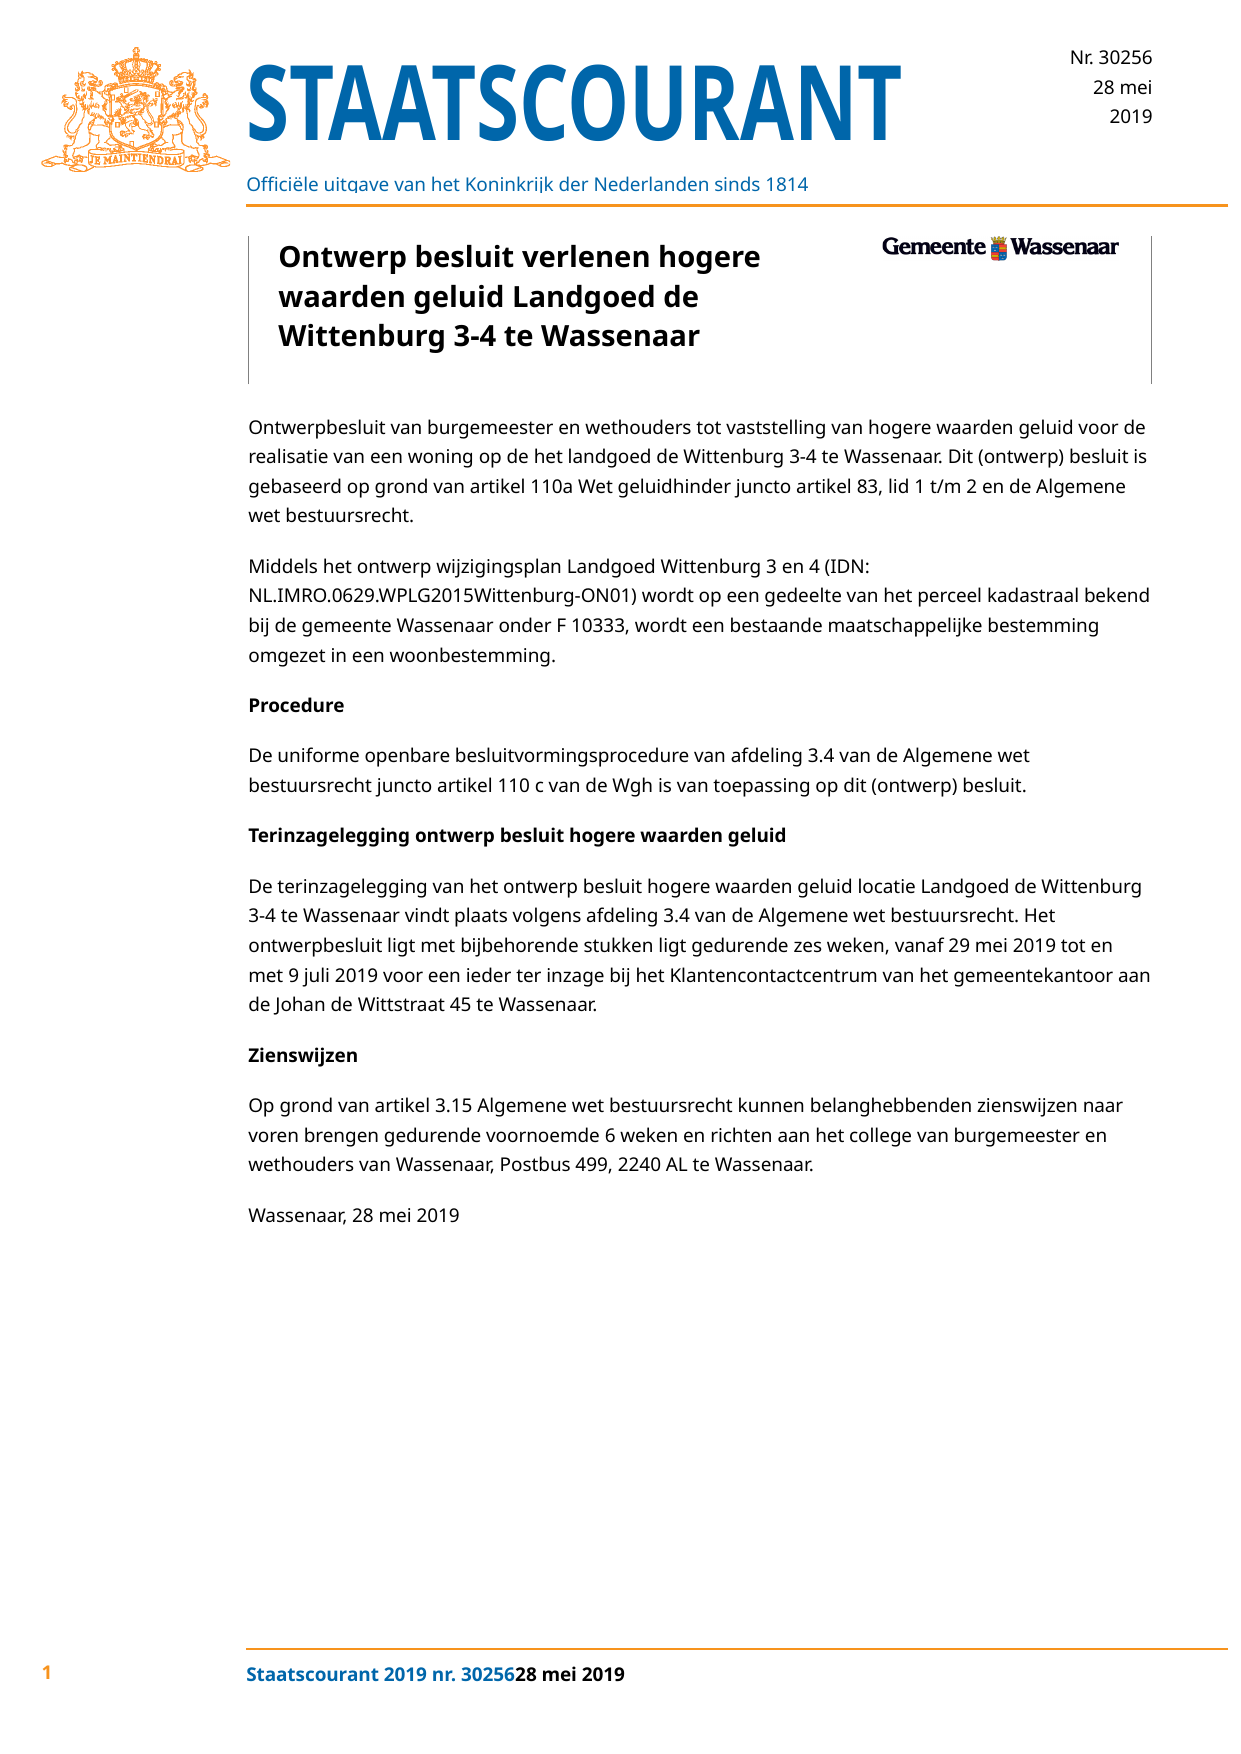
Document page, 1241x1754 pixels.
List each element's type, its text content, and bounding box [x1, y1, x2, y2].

picture [882, 236, 1119, 261]
text De uniforme openbare besluitvormingsprocedure van afdeling 3.4 van de Algemene wet bestuursrecht juncto artikel 110 c van de Wgh is van toepassing op dit (ontwerp) besluit. [248, 743, 1152, 798]
text Middels het ontwerp wijzigingsplan Landgoed Wittenburg 3 en 4 (IDN: NL.IMRO.0629.WPLG2015Wittenburg-ON01) wordt op een gedeelte van het perceel kadastraal bekend bij de gemeente Wassenaar onder F 10333, wordt een bestaande maatschappelijke bestemming omgezet in een woonbestemming. [248, 553, 1152, 668]
picture [41, 47, 231, 172]
text Ontwerpbesluit van burgemeester en wethouders tot vaststelling van hogere waarden geluid voor de realisatie van een woning op de het landgoed de Wittenburg 3-4 te Wassenaar. Dit (ontwerp) besluit is gebaseerd op grond van artikel 110a Wet geluidhinder juncto artikel 83, lid 1 t/m 2 en de Algemene wet bestuursrecht. [248, 414, 1152, 528]
table_header [850, 236, 1151, 384]
text Zienswijzen [248, 1042, 1152, 1068]
table_header Ontwerp besluit verlenen hogere waarden geluid Landgoed de Wittenburg 3-4 te Wassenaar [249, 236, 850, 384]
text Procedure [248, 692, 1152, 718]
text Wassenaar, 28 mei 2019 [248, 1202, 1152, 1228]
text De terinzagelegging van het ontwerp besluit hogere waarden geluid locatie Landgoed de Wittenburg 3-4 te Wassenaar vindt plaats volgens afdeling 3.4 van de Algemene wet bestuursrecht. Het ontwerpbesluit ligt met bijbehorende stukken ligt gedurende zes weken, vanaf 29 mei 2019 tot en met 9 juli 2019 voor een ieder ter inzage bij het Klantencontactcentrum van het gemeentekantoor aan de Johan de Wittstraat 45 te Wassenaar. [248, 873, 1152, 1017]
text Op grond van artikel 3.15 Algemene wet bestuursrecht kunnen belanghebbenden zienswijzen naar voren brengen gedurende voornoemde 6 weken en richten aan het college van burgemeester en wethouders van Wassenaar, Postbus 499, 2240 AL te Wassenaar. [248, 1092, 1152, 1177]
text Terinzagelegging ontwerp besluit hogere waarden geluid [248, 823, 1152, 848]
